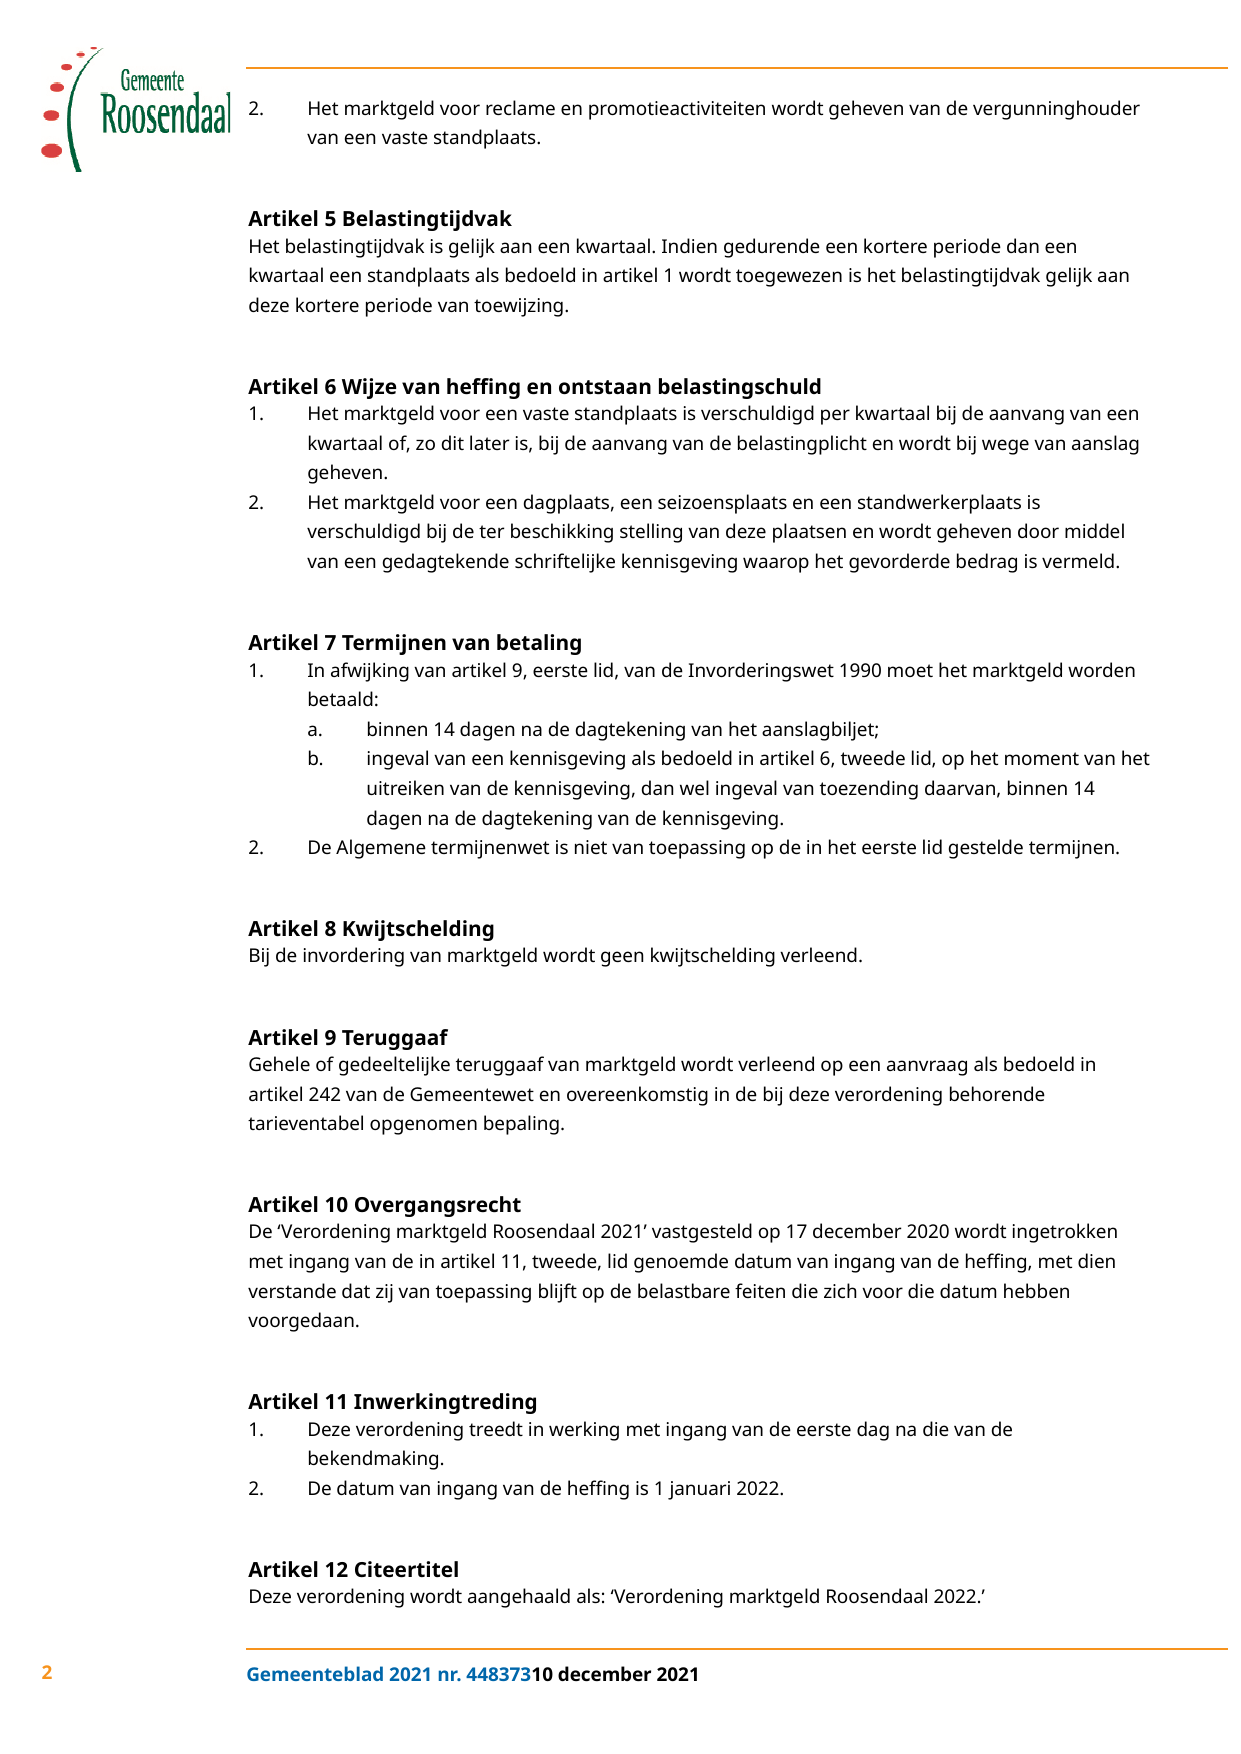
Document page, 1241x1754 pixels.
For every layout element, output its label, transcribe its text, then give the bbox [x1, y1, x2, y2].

list binnen 14 dagen na de dagtekening van het aanslagbiljet; [307, 716, 1152, 742]
text Deze verordening wordt aangehaald als: ‘Verordening marktgeld Roosendaal 2022.’ [248, 1583, 1152, 1609]
text Artikel 9 Teruggaaf [248, 1023, 1152, 1051]
list ingeval van een kennisgeving als bedoeld in artikel 6, tweede lid, op het moment van het uitreiken van de kennisgeving, dan wel ingeval van toezending daarvan, binnen 14 dagen na de dagtekening van de kennisgeving. [307, 746, 1152, 830]
list De datum van ingang van de heffing is 1 januari 2022. [248, 1475, 1152, 1501]
text Artikel 7 Termijnen van betaling [248, 628, 1152, 657]
list In afwijking van artikel 9, eerste lid, van de Invorderingswet 1990 moet het marktgeld worden betaald: [248, 657, 1152, 712]
text Artikel 5 Belastingtijdvak [248, 204, 1152, 233]
text Artikel 8 Kwijtschelding [248, 914, 1152, 943]
text Gehele of gedeeltelijke teruggaaf van marktgeld wordt verleend op een aanvraag als bedoeld in artikel 242 van de Gemeentewet en overeenkomstig in de bij deze verordening behorende tarieventabel opgenomen bepaling. [248, 1051, 1152, 1136]
text Bij de invordering van marktgeld wordt geen kwijtschelding verleend. [248, 943, 1152, 968]
list Het marktgeld voor een dagplaats, een seizoensplaats en een standwerkerplaats is verschuldigd bij de ter beschikking stelling van deze plaatsen en wordt geheven door middel van een gedagtekende schriftelijke kennisgeving waarop het gevorderde bedrag is vermeld. [248, 489, 1152, 574]
text Artikel 11 Inwerkingtreding [248, 1387, 1152, 1416]
list De Algemene termijnenwet is niet van toepassing op de in het eerste lid gestelde termijnen. [248, 834, 1152, 860]
picture [41, 47, 231, 172]
text Artikel 12 Citeertitel [248, 1555, 1152, 1583]
list Deze verordening treedt in werking met ingang van de eerste dag na die van de bekendmaking. [248, 1416, 1152, 1471]
list Het marktgeld voor een vaste standplaats is verschuldigd per kwartaal bij de aanvang van een kwartaal of, zo dit later is, bij de aanvang van de belastingplicht en wordt bij wege van aanslag geheven. [248, 400, 1152, 485]
text De ‘Verordening marktgeld Roosendaal 2021’ vastgesteld op 17 december 2020 wordt ingetrokken met ingang van de in artikel 11, tweede, lid genoemde datum van ingang van de heffing, met dien verstande dat zij van toepassing blijft op de belastbare feiten die zich voor die datum hebben voorgedaan. [248, 1219, 1152, 1333]
text Artikel 6 Wijze van heffing en ontstaan belastingschuld [248, 372, 1152, 400]
list Het marktgeld voor reclame en promotieactiviteiten wordt geheven van de vergunninghouder van een vaste standplaats. [248, 95, 1152, 150]
text Artikel 10 Overgangsrecht [248, 1190, 1152, 1219]
text Het belastingtijdvak is gelijk aan een kwartaal. Indien gedurende een kortere periode dan een kwartaal een standplaats als bedoeld in artikel 1 wordt toegewezen is het belastingtijdvak gelijk aan deze kortere periode van toewijzing. [248, 233, 1152, 318]
